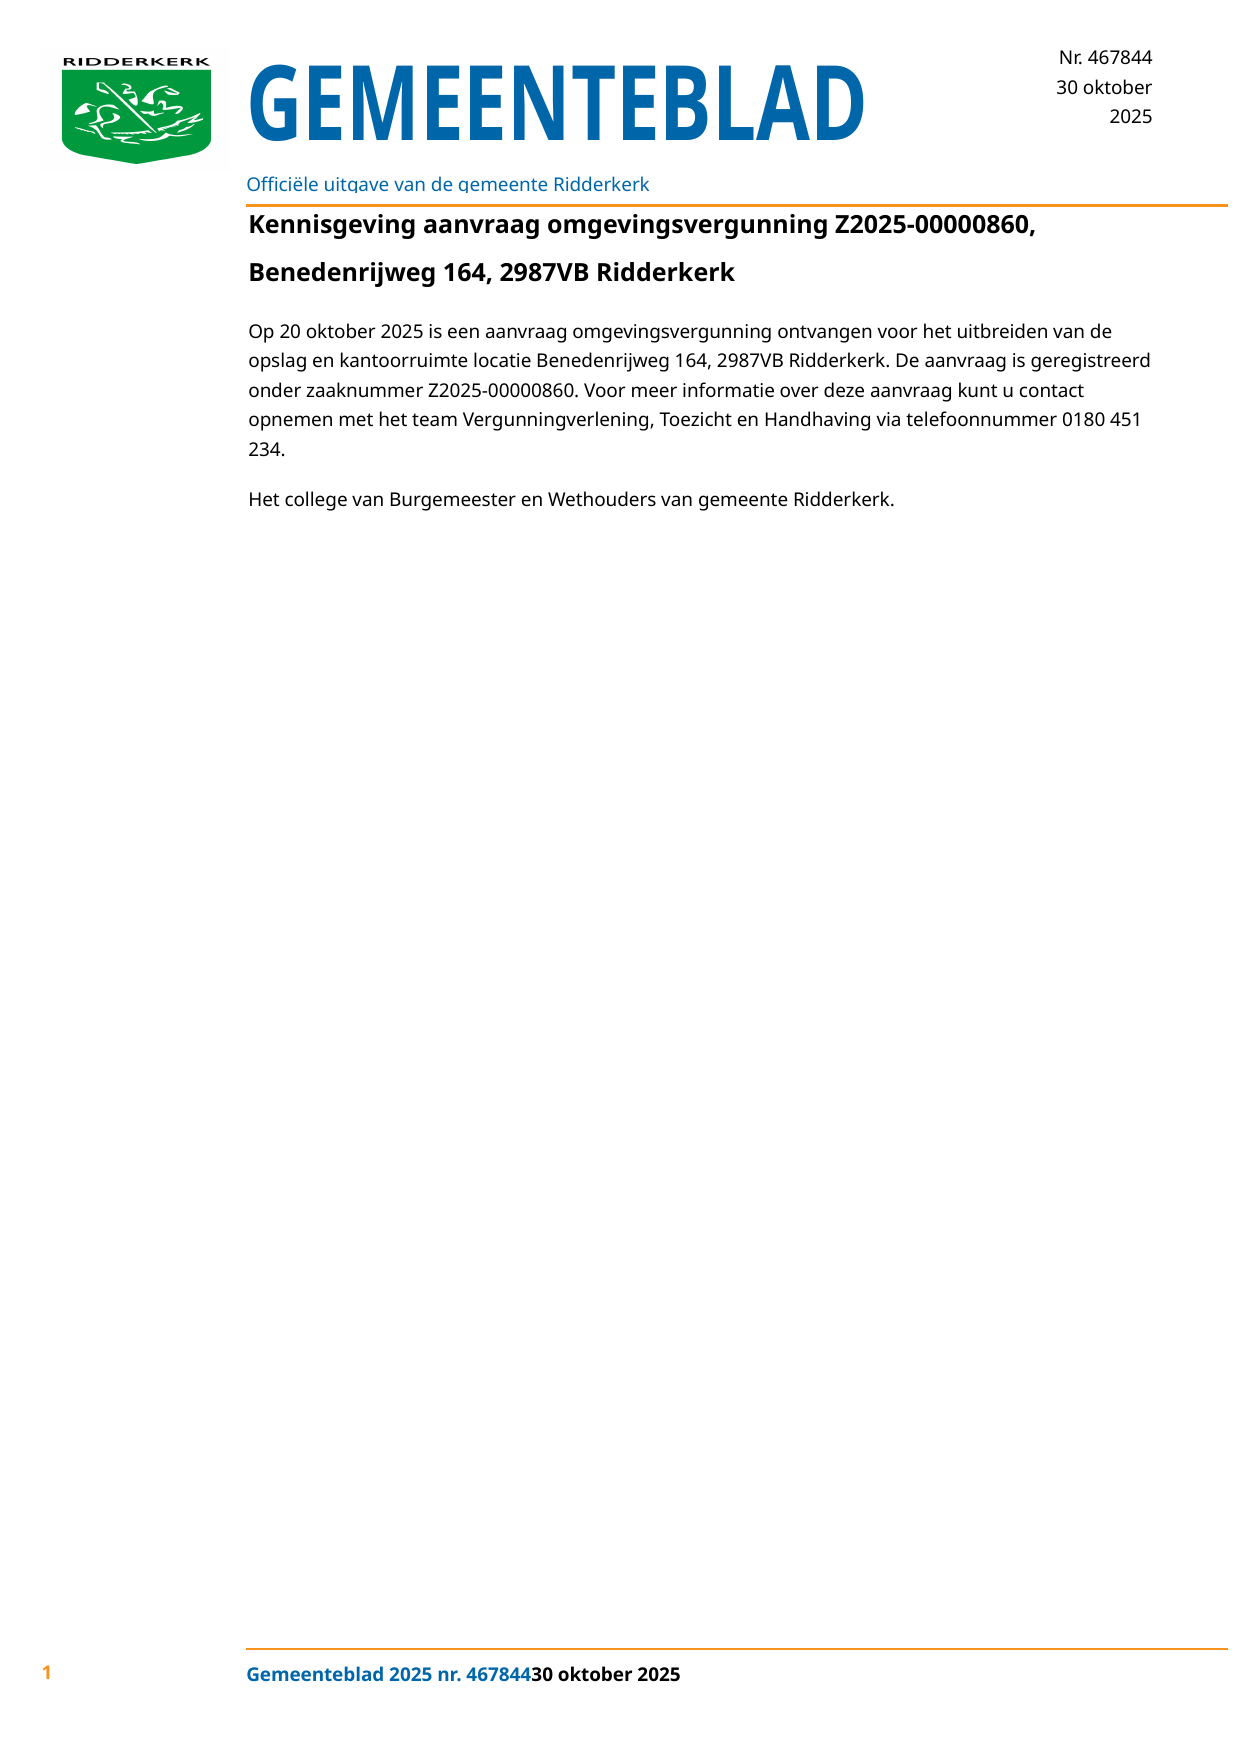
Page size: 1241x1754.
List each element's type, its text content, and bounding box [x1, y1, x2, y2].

text Kennisgeving aanvraag omgevingsvergunning Z2025-00000860, Benedenrijweg 164, 2987VB Ridderkerk [248, 207, 1152, 288]
picture [41, 47, 231, 172]
text Op 20 oktober 2025 is een aanvraag omgevingsvergunning ontvangen voor het uitbreiden van de opslag en kantoorruimte locatie Benedenrijweg 164, 2987VB Ridderkerk. De aanvraag is geregistreerd onder zaaknummer Z2025-00000860. Voor meer informatie over deze aanvraag kunt u contact opnemen met het team Vergunningverlening, Toezicht en Handhaving via telefoonnummer 0180 451 234. [248, 318, 1152, 462]
text Het college van Burgemeester en Wethouders van gemeente Ridderkerk. [248, 487, 1152, 512]
